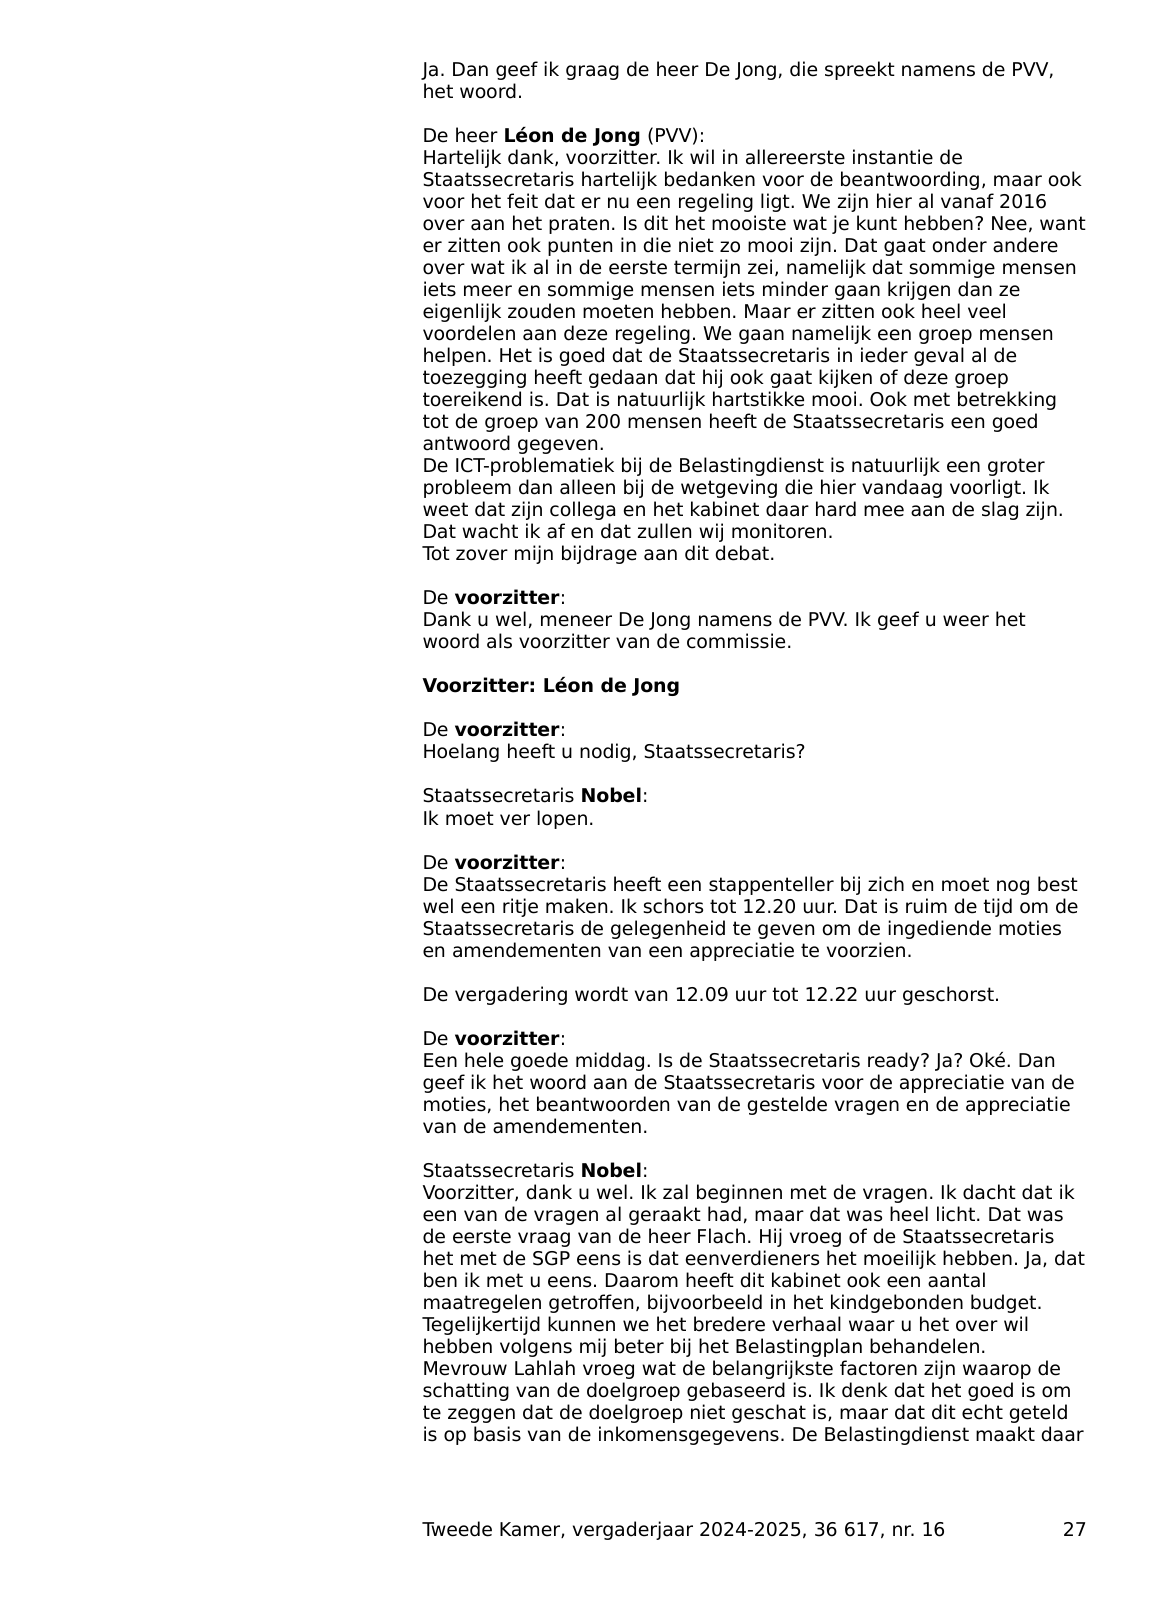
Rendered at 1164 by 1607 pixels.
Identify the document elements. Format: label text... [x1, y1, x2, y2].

text Staatssecretaris Nobel: [422, 1160, 1087, 1182]
text Tot zover mijn bijdrage aan dit debat. [422, 543, 1087, 565]
text Mevrouw Lahlah vroeg wat de belangrijkste factoren zijn waarop de schatting van de doelgroep gebaseerd is. Ik denk dat het goed is om te zeggen dat de doelgroep niet geschat is, maar dat dit echt geteld is op basis van de inkomensgegevens. De Belastingdienst maakt daar [422, 1358, 1087, 1446]
text De voorzitter: [422, 587, 1087, 609]
text Ik moet ver lopen. [422, 807, 1087, 829]
text De voorzitter: [422, 719, 1087, 741]
text De voorzitter: [422, 1028, 1087, 1050]
text Staatssecretaris Nobel: [422, 785, 1087, 807]
text Voorzitter, dank u wel. Ik zal beginnen met de vragen. Ik dacht dat ik een van de vragen al geraakt had, maar dat was heel licht. Dat was de eerste vraag van de heer Flach. Hij vroeg of de Staatssecretaris het met de SGP eens is dat eenverdieners het moeilijk hebben. Ja, dat ben ik met u eens. Daarom heeft dit kabinet ook een aantal maatregelen getroffen, bijvoorbeeld in het kindgebonden budget. Tegelijkertijd kunnen we het bredere verhaal waar u het over wil hebben volgens mij beter bij het Belastingplan behandelen. [422, 1182, 1087, 1358]
text De heer Léon de Jong (PVV): [422, 125, 1087, 147]
text Dank u wel, meneer De Jong namens de PVV. Ik geef u weer het woord als voorzitter van de commissie. [422, 609, 1087, 653]
text De ICT-problematiek bij de Belastingdienst is natuurlijk een groter probleem dan alleen bij de wetgeving die hier vandaag voorligt. Ik weet dat zijn collega en het kabinet daar hard mee aan de slag zijn. Dat wacht ik af en dat zullen wij monitoren. [422, 455, 1087, 543]
text De vergadering wordt van 12.09 uur tot 12.22 uur geschorst. [422, 984, 1087, 1006]
text Hoelang heeft u nodig, Staatssecretaris? [422, 741, 1087, 763]
text Ja. Dan geef ik graag de heer De Jong, die spreekt namens de PVV, het woord. [422, 59, 1087, 103]
text De Staatssecretaris heeft een stappenteller bij zich en moet nog best wel een ritje maken. Ik schors tot 12.20 uur. Dat is ruim de tijd om de Staatssecretaris de gelegenheid te geven om de ingediende moties en amendementen van een appreciatie te voorzien. [422, 873, 1087, 961]
text Een hele goede middag. Is de Staatssecretaris ready? Ja? Oké. Dan geef ik het woord aan de Staatssecretaris voor de appreciatie van de moties, het beantwoorden van de gestelde vragen en de appreciatie van de amendementen. [422, 1050, 1087, 1138]
subtitle Voorzitter: Léon de Jong [422, 675, 1087, 697]
text De voorzitter: [422, 852, 1087, 873]
text Hartelijk dank, voorzitter. Ik wil in allereerste instantie de Staatssecretaris hartelijk bedanken voor de beantwoording, maar ook voor het feit dat er nu een regeling ligt. We zijn hier al vanaf 2016 over aan het praten. Is dit het mooiste wat je kunt hebben? Nee, want er zitten ook punten in die niet zo mooi zijn. Dat gaat onder andere over wat ik al in de eerste termijn zei, namelijk dat sommige mensen iets meer en sommige mensen iets minder gaan krijgen dan ze eigenlijk zouden moeten hebben. Maar er zitten ook heel veel voordelen aan deze regeling. We gaan namelijk een groep mensen helpen. Het is goed dat de Staatssecretaris in ieder geval al de toezegging heeft gedaan dat hij ook gaat kijken of deze groep toereikend is. Dat is natuurlijk hartstikke mooi. Ook met betrekking tot de groep van 200 mensen heeft de Staatssecretaris een goed antwoord gegeven. [422, 147, 1087, 455]
